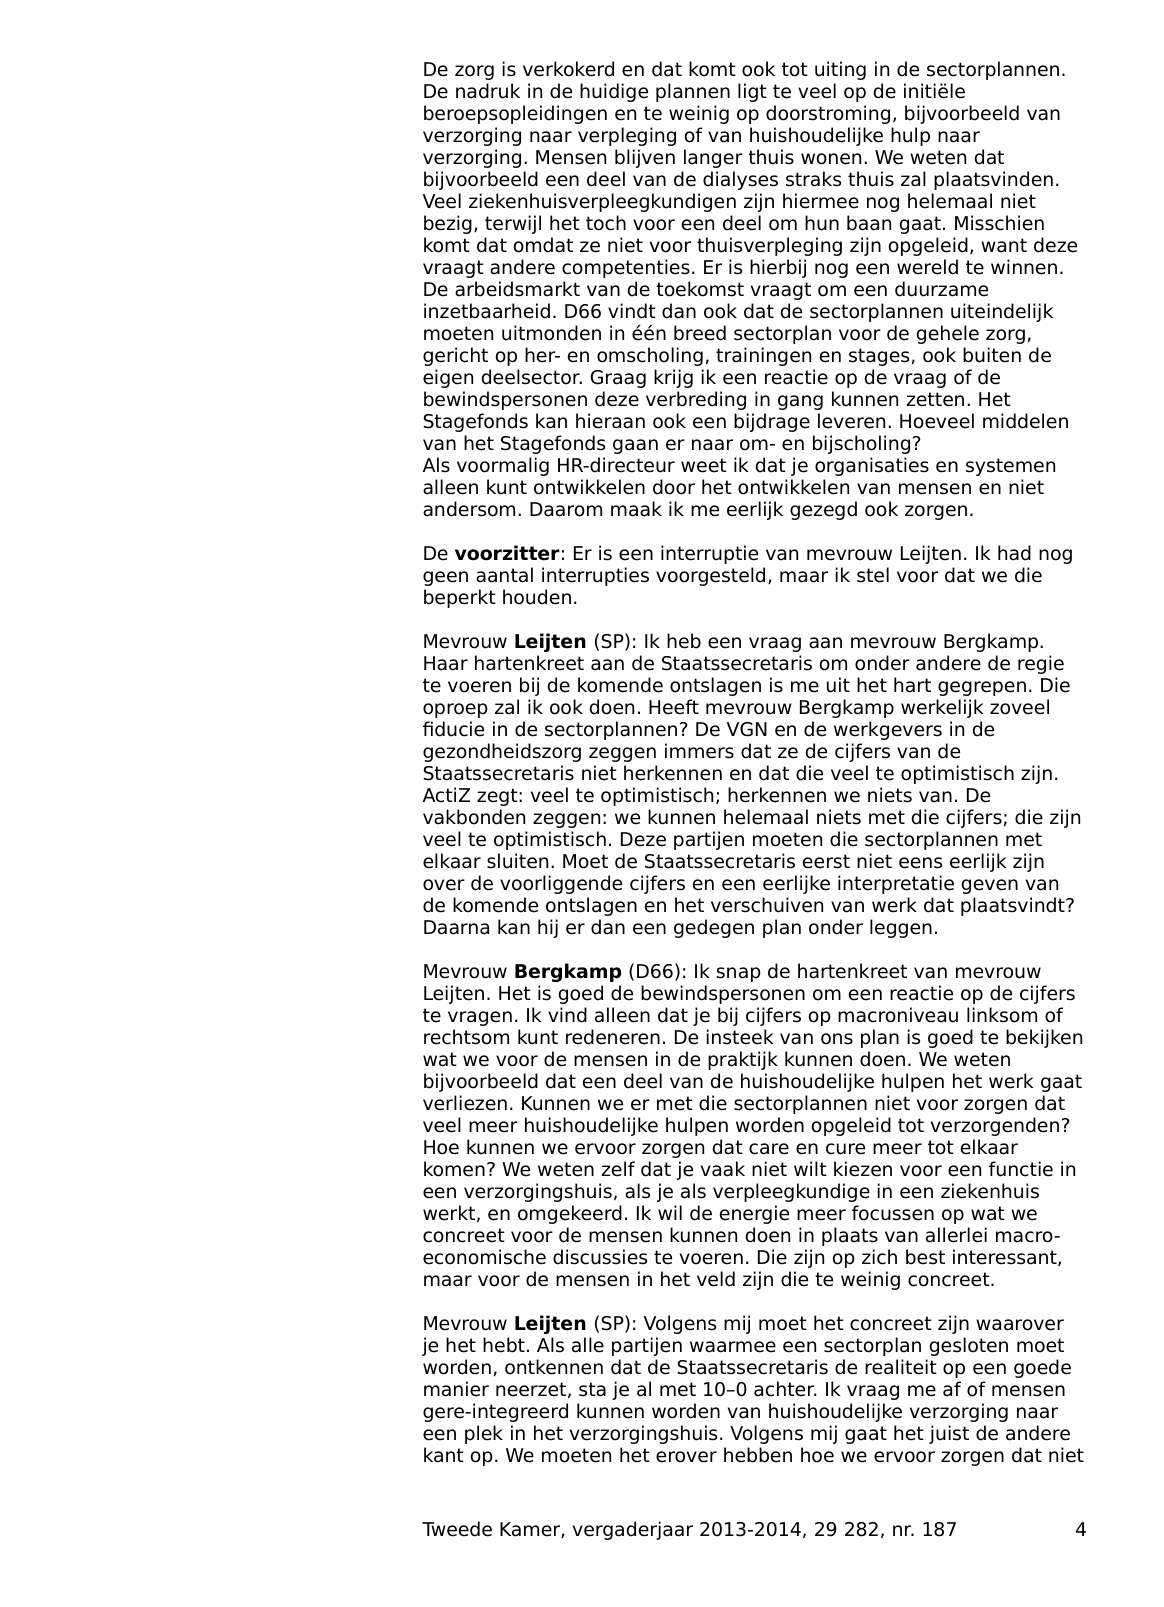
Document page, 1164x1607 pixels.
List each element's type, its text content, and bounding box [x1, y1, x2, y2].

text Mevrouw Leijten (SP): Volgens mij moet het concreet zijn waarover je het hebt. Als alle partijen waarmee een sectorplan gesloten moet worden, ontkennen dat de Staatssecretaris de realiteit op een goede manier neerzet, sta je al met 10–0 achter. Ik vraag me af of mensen gere-integreerd kunnen worden van huishoudelijke verzorging naar een plek in het verzorgingshuis. Volgens mij gaat het juist de andere kant op. We moeten het erover hebben hoe we ervoor zorgen dat niet [422, 1313, 1087, 1467]
text De voorzitter: Er is een interruptie van mevrouw Leijten. Ik had nog geen aantal interrupties voorgesteld, maar ik stel voor dat we die beperkt houden. [422, 543, 1087, 609]
text De arbeidsmarkt van de toekomst vraagt om een duurzame inzetbaarheid. D66 vindt dan ook dat de sectorplannen uiteindelijk moeten uitmonden in één breed sectorplan voor de gehele zorg, gericht op her- en omscholing, trainingen en stages, ook buiten de eigen deelsector. Graag krijg ik een reactie op de vraag of de bewindspersonen deze verbreding in gang kunnen zetten. Het Stagefonds kan hieraan ook een bijdrage leveren. Hoeveel middelen van het Stagefonds gaan er naar om- en bijscholing? [422, 279, 1087, 455]
text Mevrouw Bergkamp (D66): Ik snap de hartenkreet van mevrouw Leijten. Het is goed de bewindspersonen om een reactie op de cijfers te vragen. Ik vind alleen dat je bij cijfers op macroniveau linksom of rechtsom kunt redeneren. De insteek van ons plan is goed te bekijken wat we voor de mensen in de praktijk kunnen doen. We weten bijvoorbeeld dat een deel van de huishoudelijke hulpen het werk gaat verliezen. Kunnen we er met die sectorplannen niet voor zorgen dat veel meer huishoudelijke hulpen worden opgeleid tot verzorgenden? Hoe kunnen we ervoor zorgen dat care en cure meer tot elkaar komen? We weten zelf dat je vaak niet wilt kiezen voor een functie in een verzorgingshuis, als je als verpleegkundige in een ziekenhuis werkt, en omgekeerd. Ik wil de energie meer focussen op wat we concreet voor de mensen kunnen doen in plaats van allerlei macro-economische discussies te voeren. Die zijn op zich best interessant, maar voor de mensen in het veld zijn die te weinig concreet. [422, 961, 1087, 1291]
text Mevrouw Leijten (SP): Ik heb een vraag aan mevrouw Bergkamp. Haar hartenkreet aan de Staatssecretaris om onder andere de regie te voeren bij de komende ontslagen is me uit het hart gegrepen. Die oproep zal ik ook doen. Heeft mevrouw Bergkamp werkelijk zoveel fiducie in de sectorplannen? De VGN en de werkgevers in de gezondheidszorg zeggen immers dat ze de cijfers van de Staatssecretaris niet herkennen en dat die veel te optimistisch zijn. ActiZ zegt: veel te optimistisch; herkennen we niets van. De vakbonden zeggen: we kunnen helemaal niets met die cijfers; die zijn veel te optimistisch. Deze partijen moeten die sectorplannen met elkaar sluiten. Moet de Staatssecretaris eerst niet eens eerlijk zijn over de voorliggende cijfers en een eerlijke interpretatie geven van de komende ontslagen en het verschuiven van werk dat plaatsvindt? Daarna kan hij er dan een gedegen plan onder leggen. [422, 631, 1087, 939]
text Als voormalig HR-directeur weet ik dat je organisaties en systemen alleen kunt ontwikkelen door het ontwikkelen van mensen en niet andersom. Daarom maak ik me eerlijk gezegd ook zorgen. [422, 455, 1087, 521]
text De zorg is verkokerd en dat komt ook tot uiting in de sectorplannen. De nadruk in de huidige plannen ligt te veel op de initiële beroepsopleidingen en te weinig op doorstroming, bijvoorbeeld van verzorging naar verpleging of van huishoudelijke hulp naar verzorging. Mensen blijven langer thuis wonen. We weten dat bijvoorbeeld een deel van de dialyses straks thuis zal plaatsvinden. Veel ziekenhuisverpleegkundigen zijn hiermee nog helemaal niet bezig, terwijl het toch voor een deel om hun baan gaat. Misschien komt dat omdat ze niet voor thuisverpleging zijn opgeleid, want deze vraagt andere competenties. Er is hierbij nog een wereld te winnen. [422, 59, 1087, 279]
